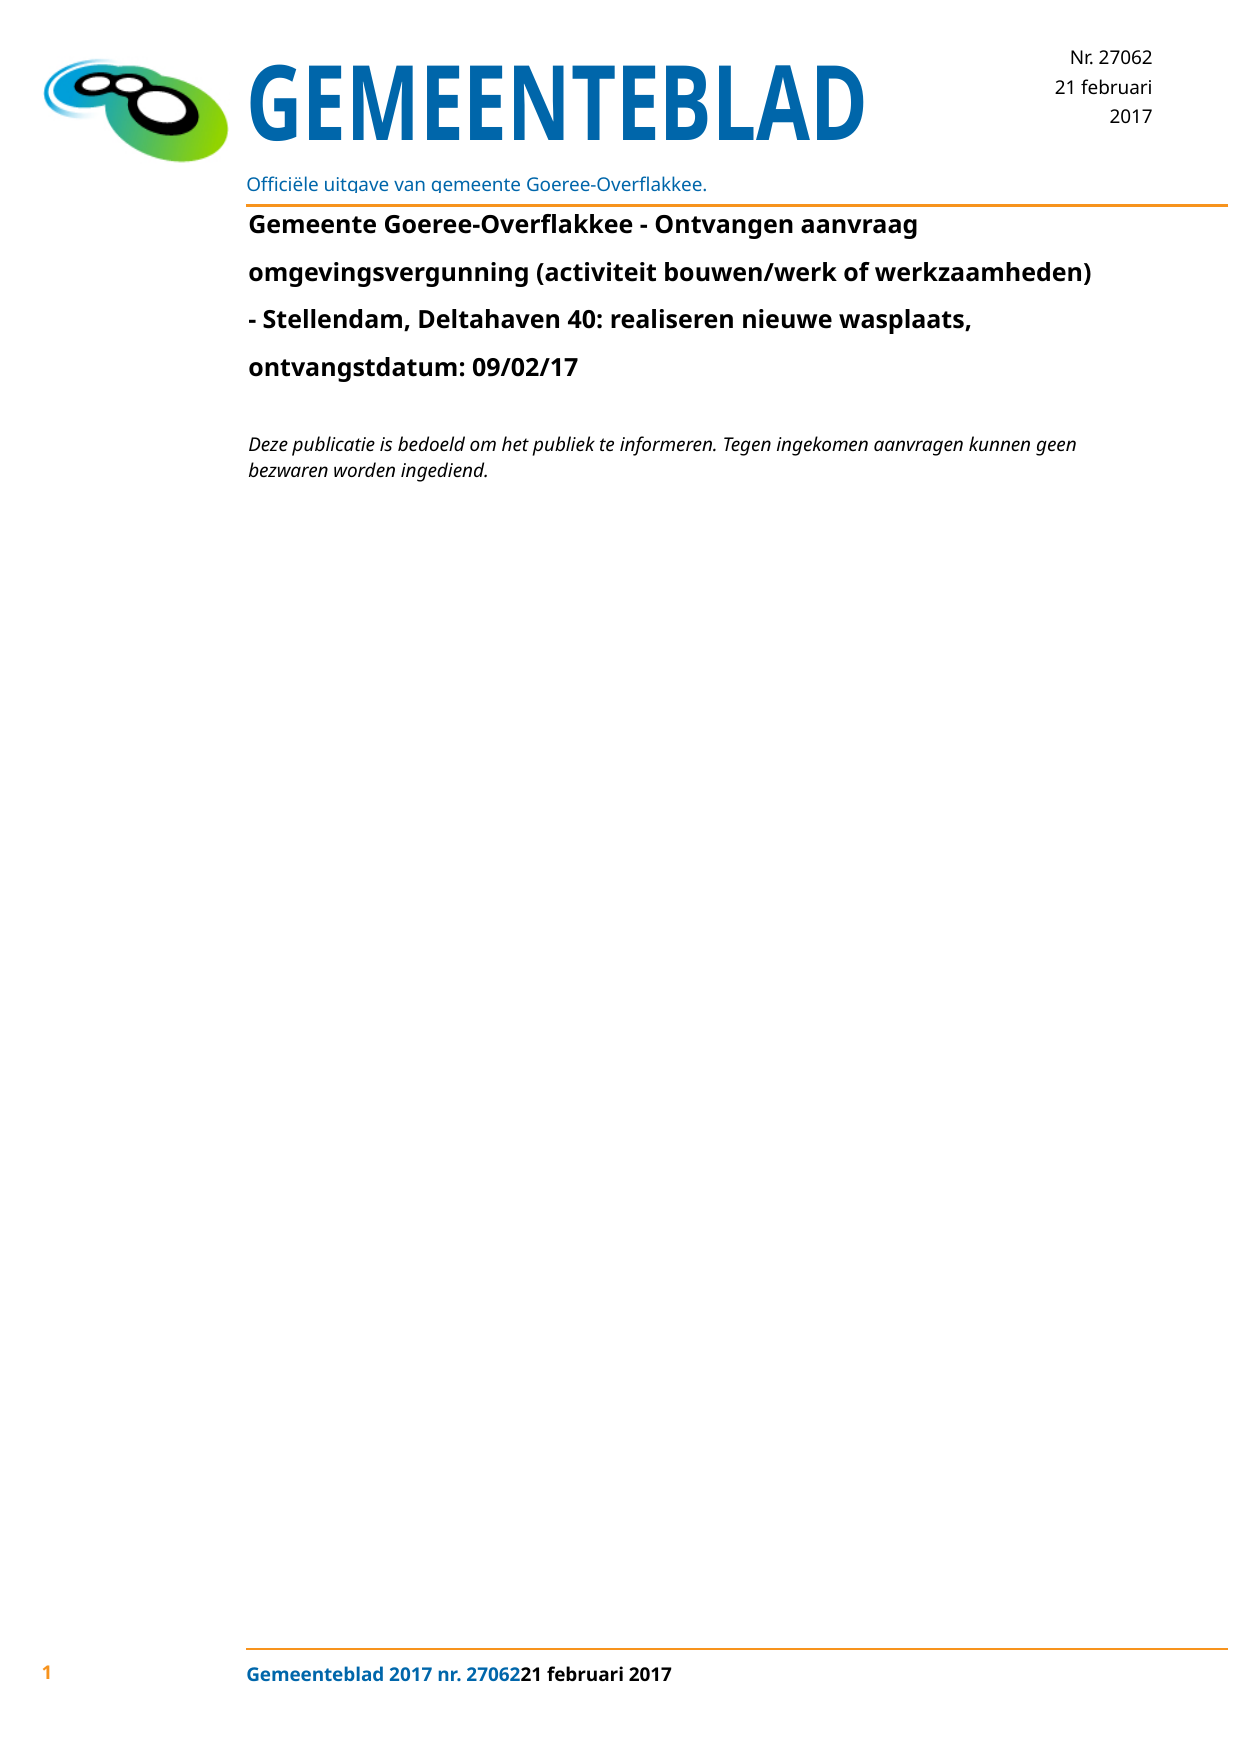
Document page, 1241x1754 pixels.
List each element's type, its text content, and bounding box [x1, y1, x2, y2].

picture [41, 47, 231, 172]
text Deze publicatie is bedoeld om het publiek te informeren. Tegen ingekomen aanvragen kunnen geen bezwaren worden ingediend. [248, 431, 1152, 483]
text Gemeente Goeree-Overflakkee - Ontvangen aanvraag omgevingsvergunning (activiteit bouwen/werk of werkzaamheden) - Stellendam, Deltahaven 40: realiseren nieuwe wasplaats, ontvangstdatum: 09/02/17 [248, 207, 1152, 384]
